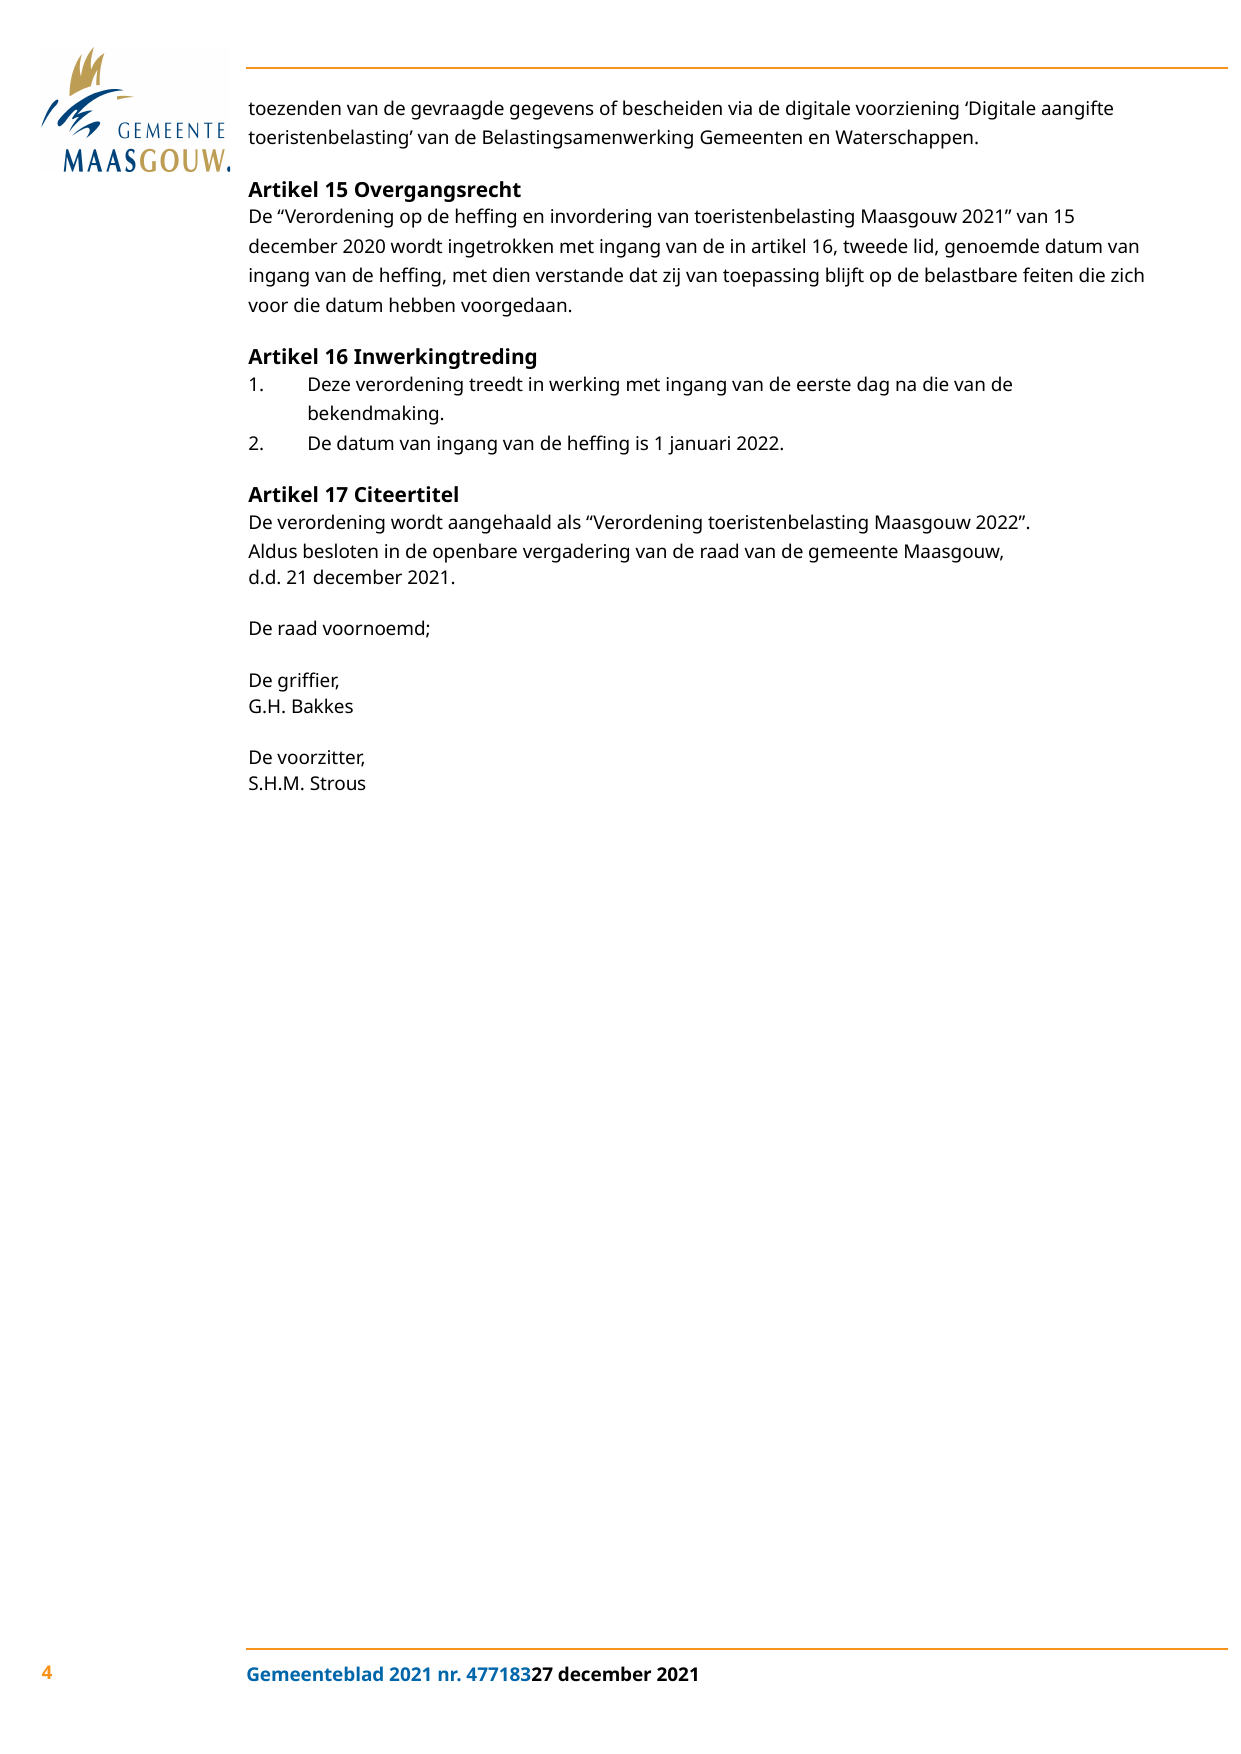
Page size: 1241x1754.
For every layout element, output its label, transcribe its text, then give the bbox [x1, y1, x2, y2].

text Artikel 16 Inwerkingtreding [248, 342, 1152, 371]
text toezenden van de gevraagde gegevens of bescheiden via de digitale voorziening ‘Digitale aangifte toeristenbelasting’ van de Belastingsamenwerking Gemeenten en Waterschappen. [248, 95, 1152, 150]
text De voorzitter, [248, 744, 1152, 770]
list Deze verordening treedt in werking met ingang van de eerste dag na die van de bekendmaking. [248, 371, 1152, 426]
text De raad voornoemd; [248, 616, 1152, 641]
text Artikel 15 Overgangsrecht [248, 175, 1152, 203]
text De “Verordening op de heffing en invordering van toeristenbelasting Maasgouw 2021” van 15 december 2020 wordt ingetrokken met ingang van de in artikel 16, tweede lid, genoemde datum van ingang van de heffing, met dien verstande dat zij van toepassing blijft op de belastbare feiten die zich voor die datum hebben voorgedaan. [248, 203, 1152, 318]
text Artikel 17 Citeertitel [248, 480, 1152, 509]
picture [41, 47, 231, 172]
text S.H.M. Strous [248, 770, 1152, 796]
text G.H. Bakkes [248, 693, 1152, 718]
text Aldus besloten in de openbare vergadering van de raad van de gemeente Maasgouw, [248, 538, 1152, 564]
text De griffier, [248, 667, 1152, 693]
text De verordening wordt aangehaald als “Verordening toeristenbelasting Maasgouw 2022”. [248, 509, 1152, 534]
list De datum van ingang van de heffing is 1 januari 2022. [248, 430, 1152, 456]
text d.d. 21 december 2021. [248, 564, 1152, 590]
